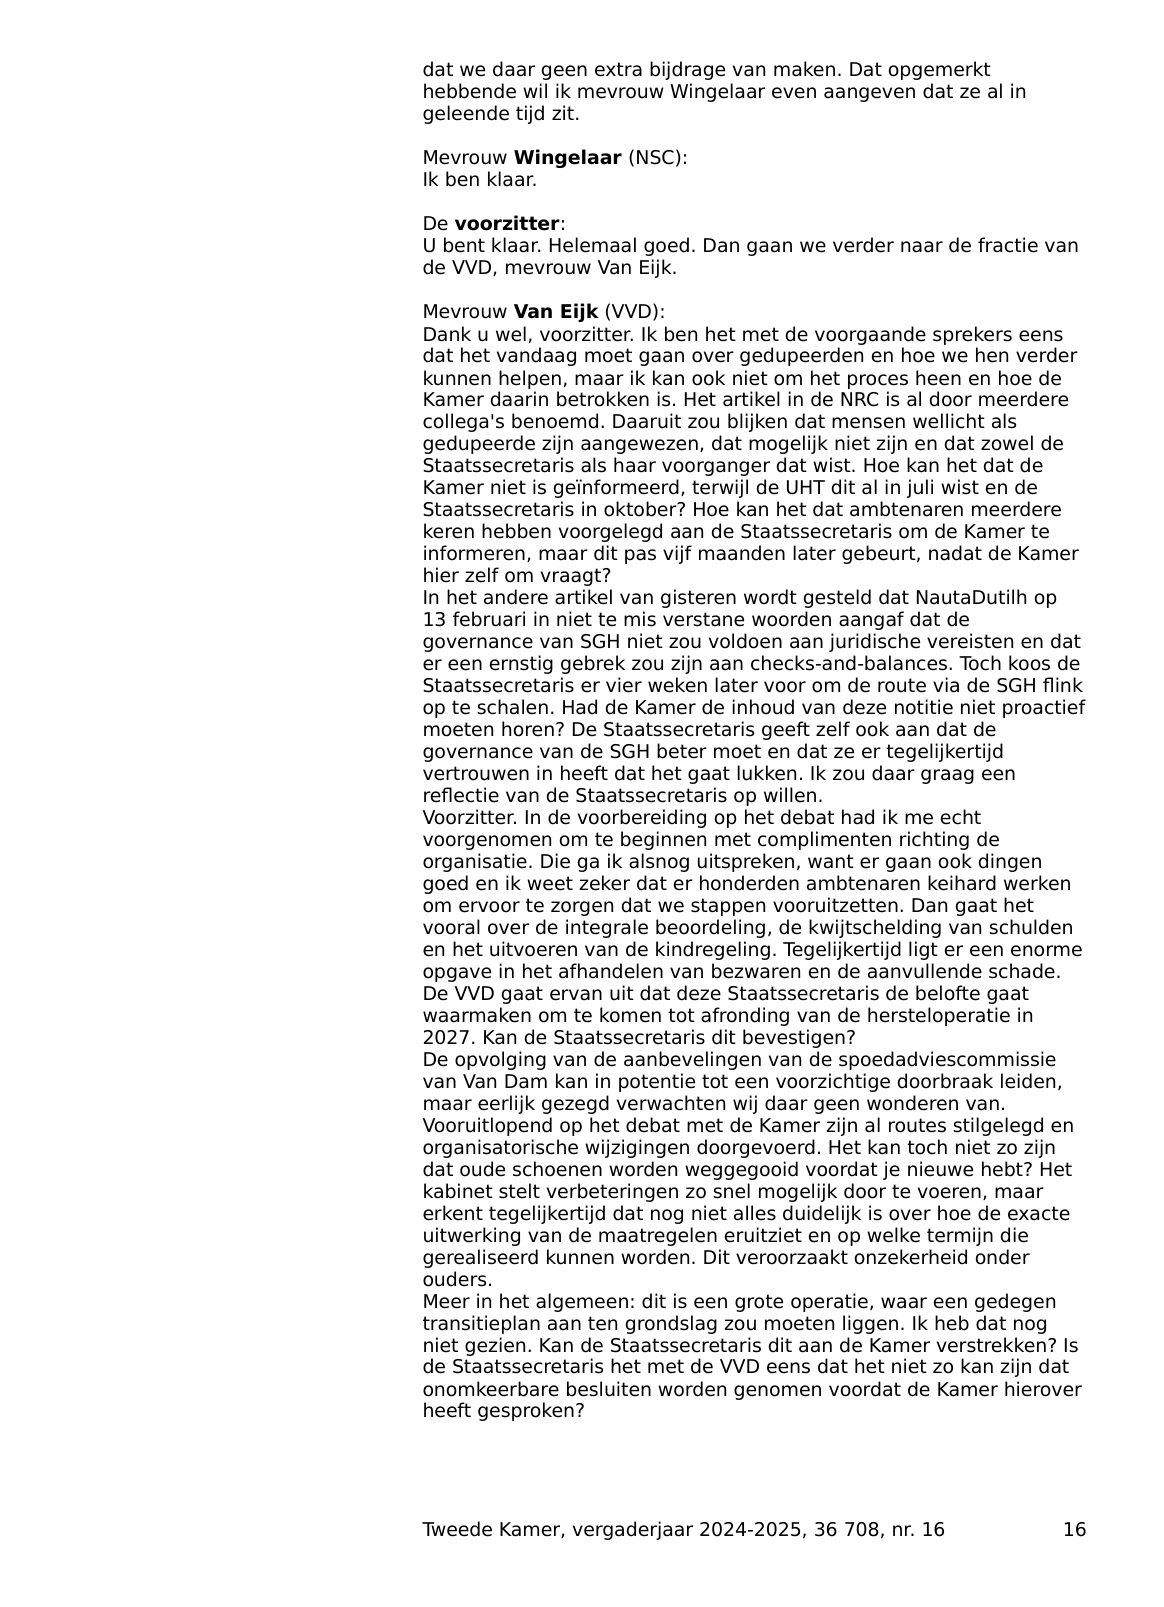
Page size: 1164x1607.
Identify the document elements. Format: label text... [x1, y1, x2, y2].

text De opvolging van de aanbevelingen van de spoedadviescommissie van Van Dam kan in potentie tot een voorzichtige doorbraak leiden, maar eerlijk gezegd verwachten wij daar geen wonderen van. Vooruitlopend op het debat met de Kamer zijn al routes stilgelegd en organisatorische wijzigingen doorgevoerd. Het kan toch niet zo zijn dat oude schoenen worden weggegooid voordat je nieuwe hebt? Het kabinet stelt verbeteringen zo snel mogelijk door te voeren, maar erkent tegelijkertijd dat nog niet alles duidelijk is over hoe de exacte uitwerking van de maatregelen eruitziet en op welke termijn die gerealiseerd kunnen worden. Dit veroorzaakt onzekerheid onder ouders. [422, 1049, 1087, 1291]
text dat we daar geen extra bijdrage van maken. Dat opgemerkt hebbende wil ik mevrouw Wingelaar even aangeven dat ze al in geleende tijd zit. [422, 59, 1087, 125]
text Voorzitter. In de voorbereiding op het debat had ik me echt voorgenomen om te beginnen met complimenten richting de organisatie. Die ga ik alsnog uitspreken, want er gaan ook dingen goed en ik weet zeker dat er honderden ambtenaren keihard werken om ervoor te zorgen dat we stappen vooruitzetten. Dan gaat het vooral over de integrale beoordeling, de kwijtschelding van schulden en het uitvoeren van de kindregeling. Tegelijkertijd ligt er een enorme opgave in het afhandelen van bezwaren en de aanvullende schade. De VVD gaat ervan uit dat deze Staatssecretaris de belofte gaat waarmaken om te komen tot afronding van de hersteloperatie in 2027. Kan de Staatssecretaris dit bevestigen? [422, 807, 1087, 1049]
text Ik ben klaar. [422, 169, 1087, 191]
text Dank u wel, voorzitter. Ik ben het met de voorgaande sprekers eens dat het vandaag moet gaan over gedupeerden en hoe we hen verder kunnen helpen, maar ik kan ook niet om het proces heen en hoe de Kamer daarin betrokken is. Het artikel in de NRC is al door meerdere collega's benoemd. Daaruit zou blijken dat mensen wellicht als gedupeerde zijn aangewezen, dat mogelijk niet zijn en dat zowel de Staatssecretaris als haar voorganger dat wist. Hoe kan het dat de Kamer niet is geïnformeerd, terwijl de UHT dit al in juli wist en de Staatssecretaris in oktober? Hoe kan het dat ambtenaren meerdere keren hebben voorgelegd aan de Staatssecretaris om de Kamer te informeren, maar dit pas vijf maanden later gebeurt, nadat de Kamer hier zelf om vraagt? [422, 323, 1087, 587]
text Mevrouw Van Eijk (VVD): [422, 301, 1087, 323]
text Meer in het algemeen: dit is een grote operatie, waar een gedegen transitieplan aan ten grondslag zou moeten liggen. Ik heb dat nog niet gezien. Kan de Staatssecretaris dit aan de Kamer verstrekken? Is de Staatssecretaris het met de VVD eens dat het niet zo kan zijn dat onomkeerbare besluiten worden genomen voordat de Kamer hierover heeft gesproken? [422, 1291, 1087, 1422]
text U bent klaar. Helemaal goed. Dan gaan we verder naar de fractie van de VVD, mevrouw Van Eijk. [422, 235, 1087, 279]
text De voorzitter: [422, 213, 1087, 235]
text Mevrouw Wingelaar (NSC): [422, 147, 1087, 169]
text In het andere artikel van gisteren wordt gesteld dat NautaDutilh op 13 februari in niet te mis verstane woorden aangaf dat de governance van SGH niet zou voldoen aan juridische vereisten en dat er een ernstig gebrek zou zijn aan checks-and-balances. Toch koos de Staatssecretaris er vier weken later voor om de route via de SGH flink op te schalen. Had de Kamer de inhoud van deze notitie niet proactief moeten horen? De Staatssecretaris geeft zelf ook aan dat de governance van de SGH beter moet en dat ze er tegelijkertijd vertrouwen in heeft dat het gaat lukken. Ik zou daar graag een reflectie van de Staatssecretaris op willen. [422, 587, 1087, 807]
